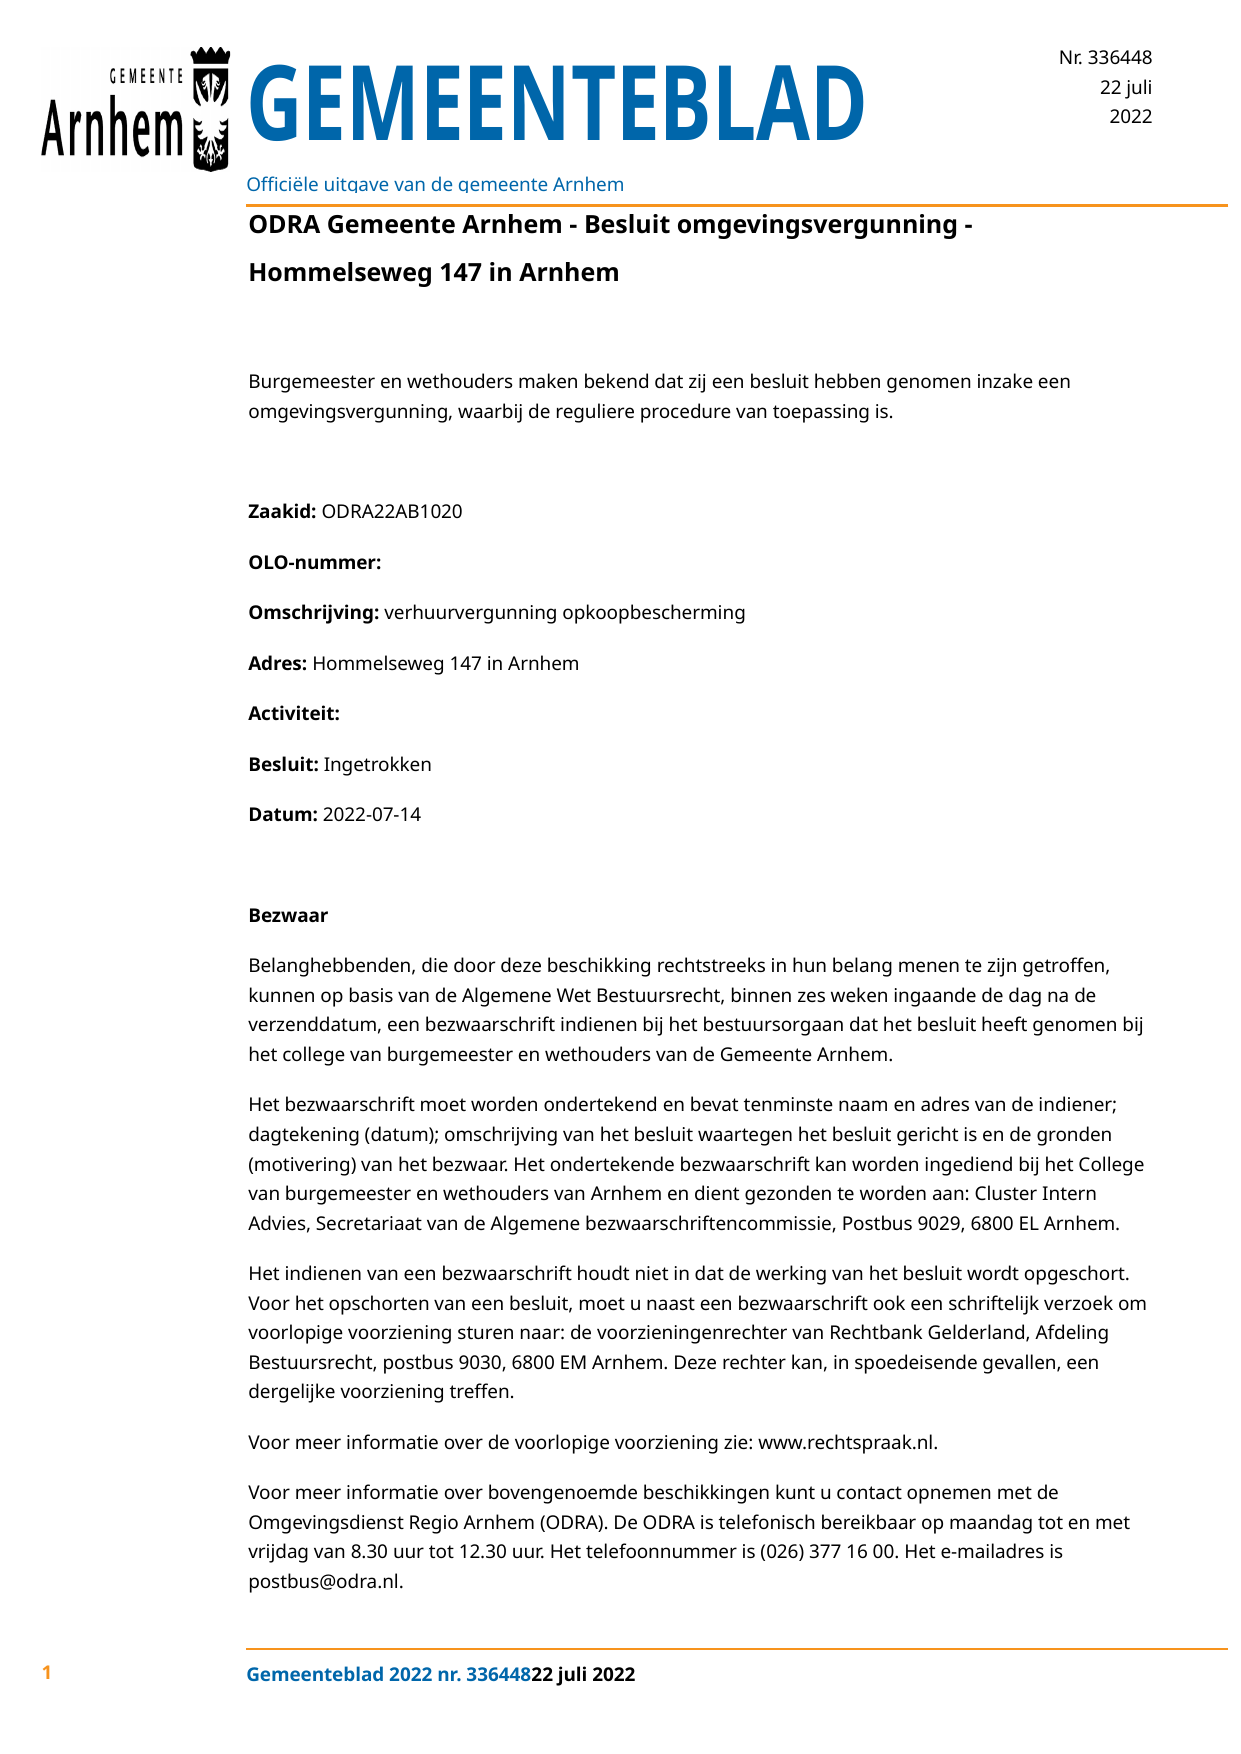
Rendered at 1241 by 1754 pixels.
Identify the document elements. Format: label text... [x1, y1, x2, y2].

text Bezwaar [248, 902, 1152, 928]
text OLO-nummer: [248, 549, 1152, 575]
text Het bezwaarschrift moet worden ondertekend en bevat tenminste naam en adres van de indiener; dagtekening (datum); omschrijving van het besluit waartegen het besluit gericht is en de gronden (motivering) van het bezwaar. Het ondertekende bezwaarschrift kan worden ingediend bij het College van burgemeester en wethouders van Arnhem en dient gezonden te worden aan: Cluster Intern Advies, Secretariaat van de Algemene bezwaarschriftencommissie, Postbus 9029, 6800 EL Arnhem. [248, 1092, 1152, 1236]
text Het indienen van een bezwaarschrift houdt niet in dat de werking van het besluit wordt opgeschort. Voor het opschorten van een besluit, moet u naast een bezwaarschrift ook een schriftelijk verzoek om voorlopige voorziening sturen naar: de voorzieningenrechter van Rechtbank Gelderland, Afdeling Bestuursrecht, postbus 9030, 6800 EM Arnhem. Deze rechter kan, in spoedeisende gevallen, een dergelijke voorziening treffen. [248, 1260, 1152, 1404]
text Besluit: Ingetrokken [248, 751, 1152, 777]
text Voor meer informatie over bovengenoemde beschikkingen kunt u contact opnemen met de Omgevingsdienst Regio Arnhem (ODRA). De ODRA is telefonisch bereikbaar op maandag tot en met vrijdag van 8.30 uur tot 12.30 uur. Het telefoonnummer is (026) 377 16 00. Het e-mailadres is postbus@odra.nl. [248, 1479, 1152, 1594]
picture [41, 47, 231, 172]
text ODRA Gemeente Arnhem - Besluit omgevingsvergunning - Hommelseweg 147 in Arnhem [248, 207, 1152, 288]
text Datum: 2022-07-14 [248, 801, 1152, 827]
text Omschrijving: verhuurvergunning opkoopbescherming [248, 599, 1152, 625]
text Burgemeester en wethouders maken bekend dat zij een besluit hebben genomen inzake een omgevingsvergunning, waarbij de reguliere procedure van toepassing is. [248, 368, 1152, 424]
text Zaakid: ODRA22AB1020 [248, 499, 1152, 524]
text Belanghebbenden, die door deze beschikking rechtstreeks in hun belang menen te zijn getroffen, kunnen op basis van de Algemene Wet Bestuursrecht, binnen zes weken ingaande de dag na de verzenddatum, een bezwaarschrift indienen bij het bestuursorgaan dat het besluit heeft genomen bij het college van burgemeester en wethouders van de Gemeente Arnhem. [248, 952, 1152, 1067]
text Adres: Hommelseweg 147 in Arnhem [248, 650, 1152, 676]
text Activiteit: [248, 700, 1152, 726]
text Voor meer informatie over de voorlopige voorziening zie: www.rechtspraak.nl. [248, 1429, 1152, 1455]
